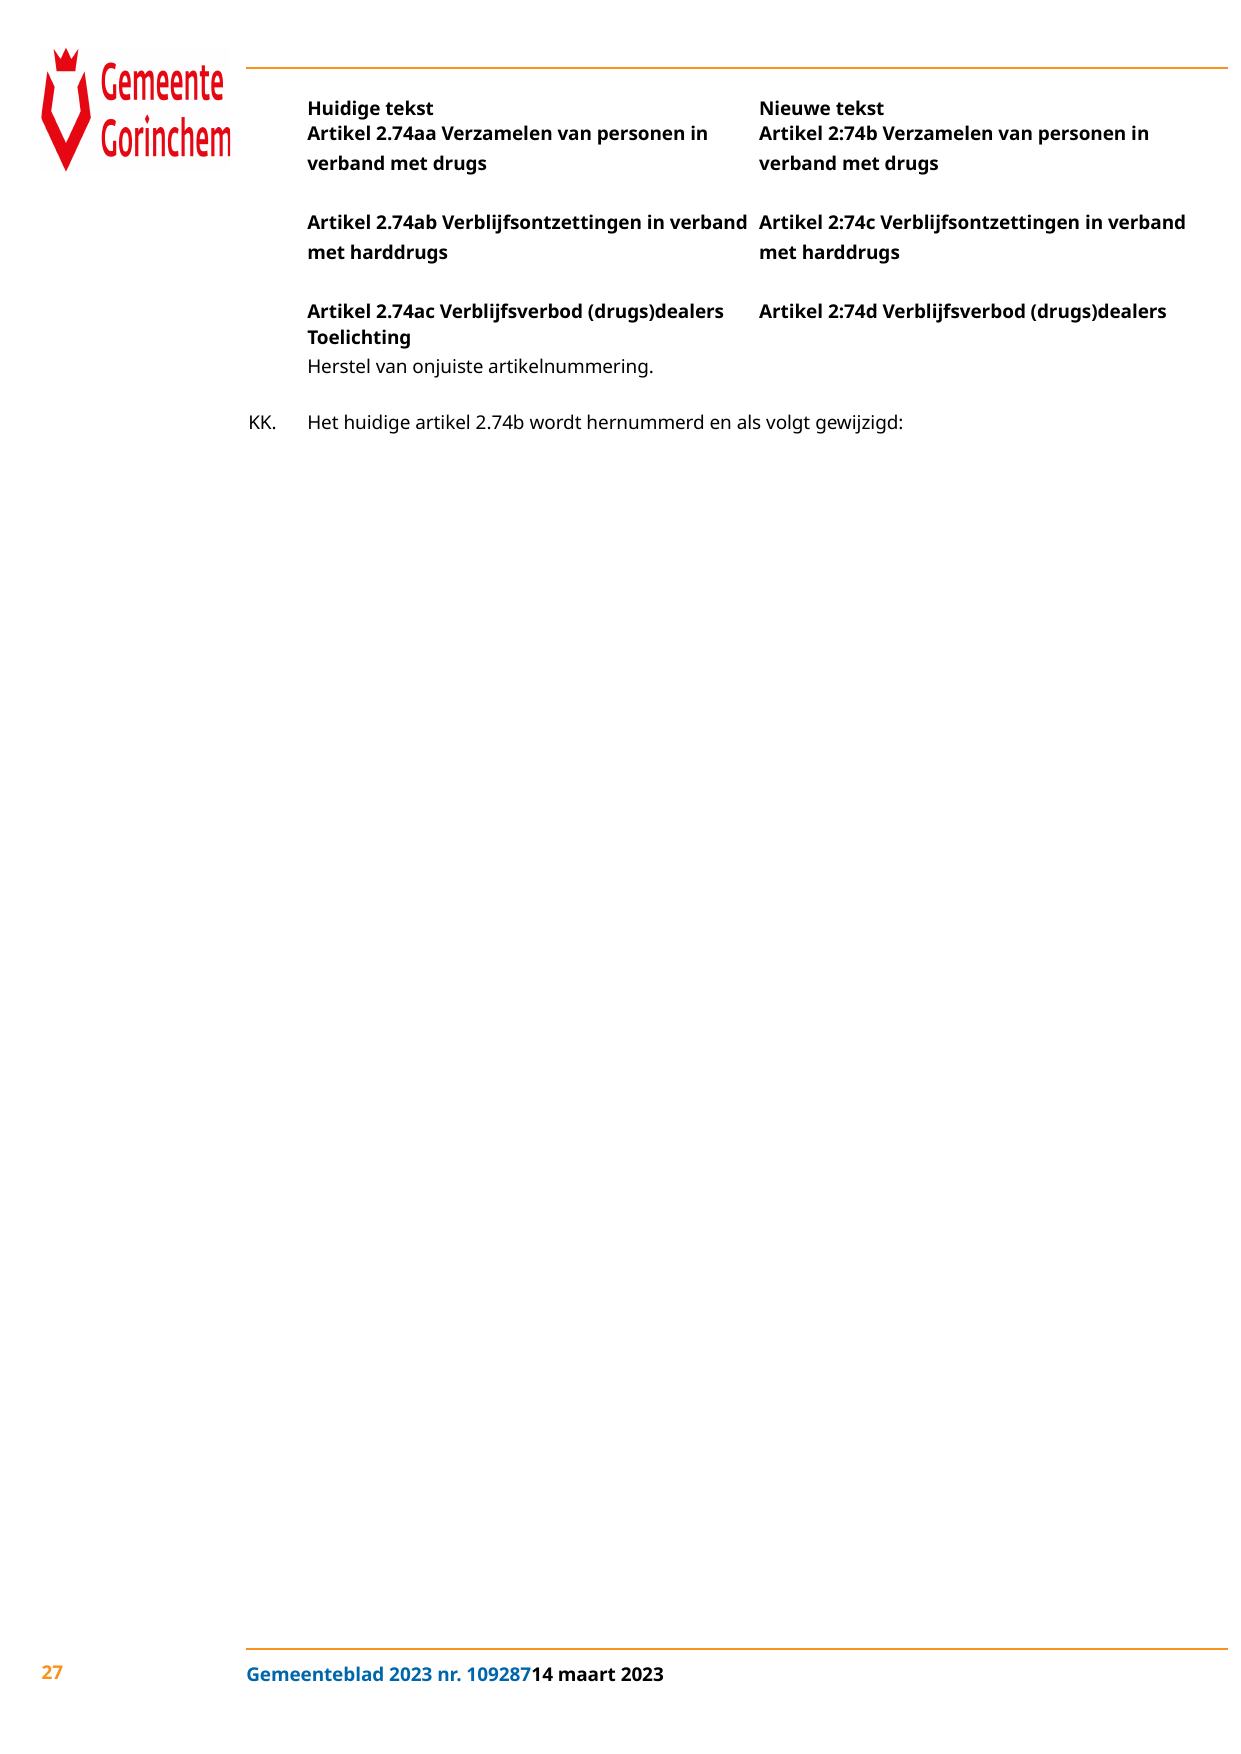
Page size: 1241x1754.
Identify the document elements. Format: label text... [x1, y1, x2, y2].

list Het huidige artikel 2.74b wordt hernummerd en als volgt gewijzigd: [248, 409, 1152, 434]
table_cell Toelichting Herstel van onjuiste artikelnummering. [307, 324, 1211, 379]
table_cell Artikel 2.74aa Verzamelen van personen in verband met drugs Artikel 2.74ab Verblijfsontzettingen in verband met harddrugs Artikel 2.74ac Verblijfsverbod (drugs)dealers [307, 121, 759, 324]
table_header Huidige tekst [307, 95, 759, 121]
table_header Nieuwe tekst [759, 95, 1211, 121]
picture [41, 47, 231, 172]
table_cell Artikel 2:74b Verzamelen van personen in verband met drugs Artikel 2:74c Verblijfsontzettingen in verband met harddrugs Artikel 2:74d Verblijfsverbod (drugs)dealers [759, 121, 1211, 324]
